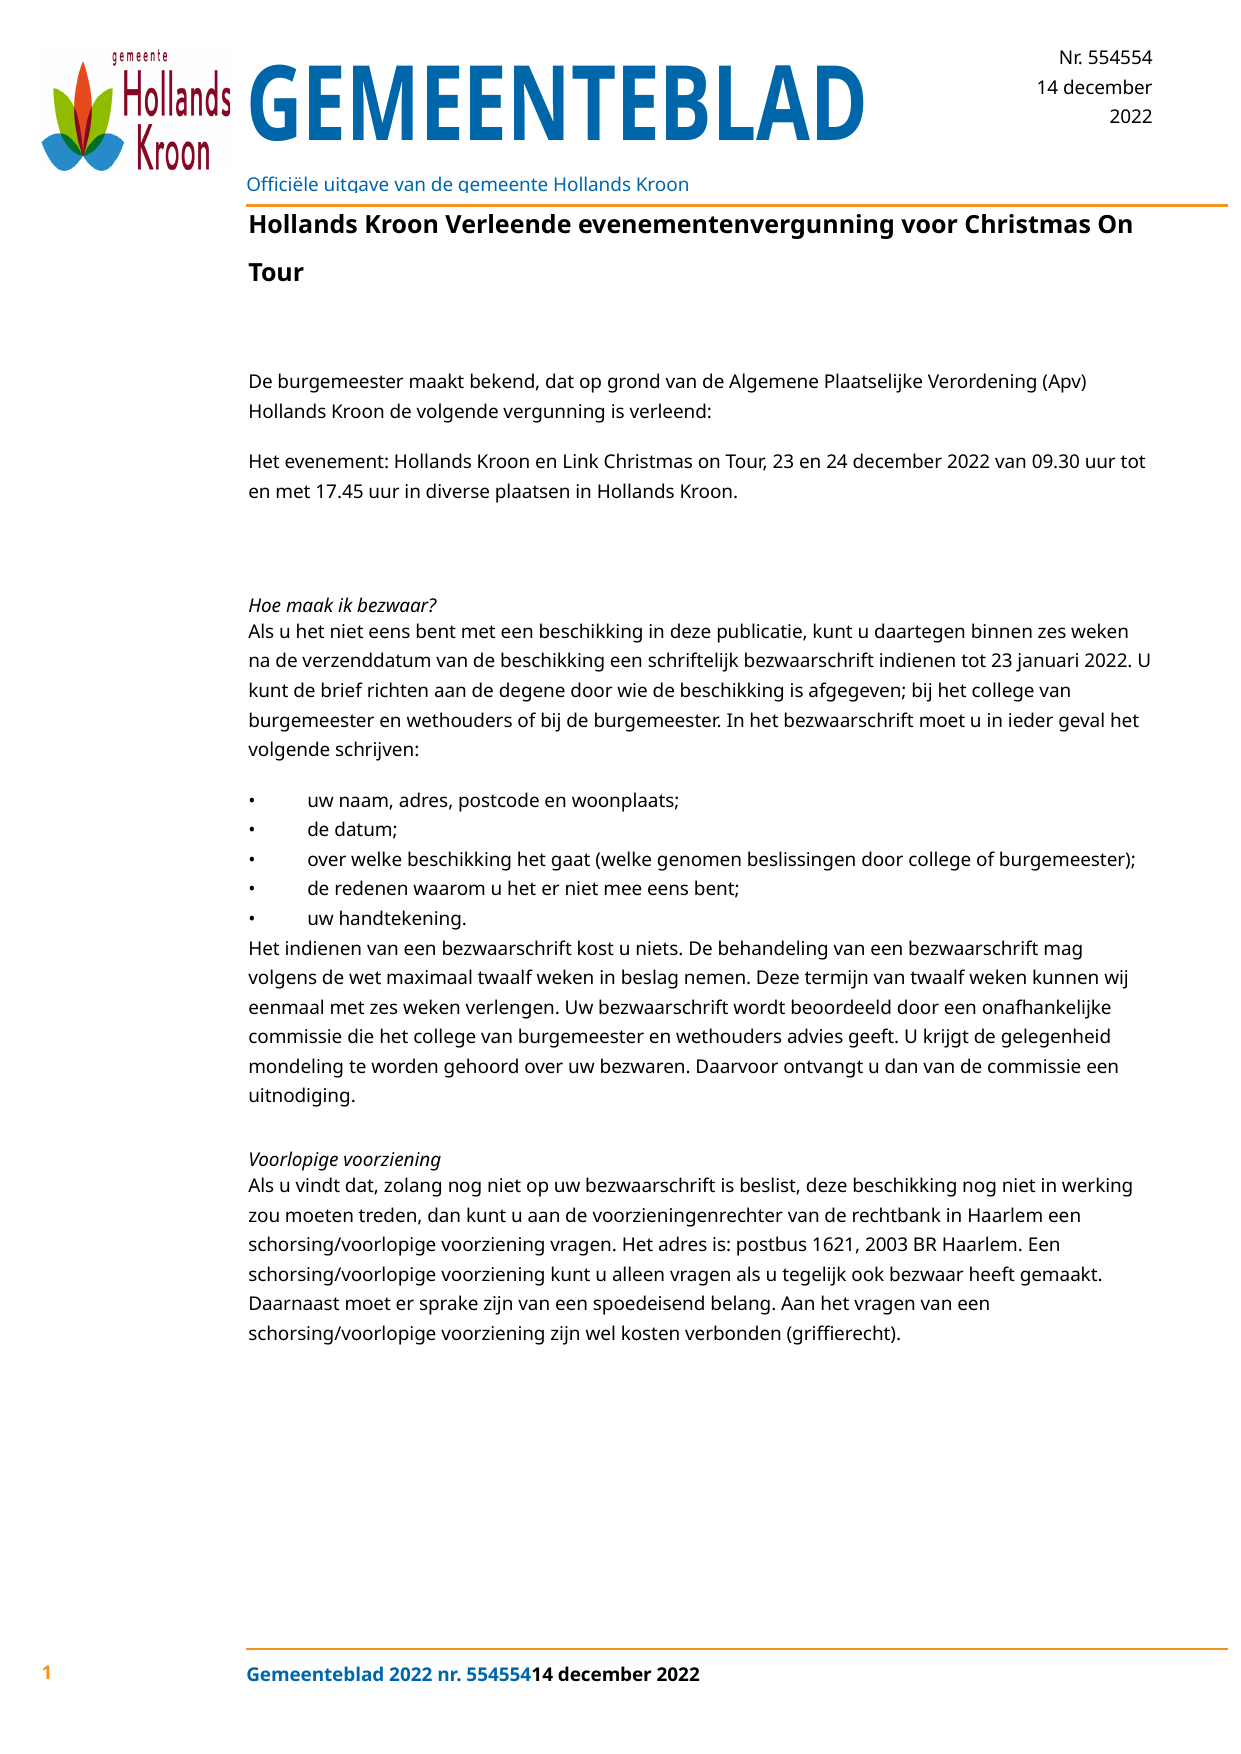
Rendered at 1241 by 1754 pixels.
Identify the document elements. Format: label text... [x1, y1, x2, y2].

text Hollands Kroon Verleende evenementenvergunning voor Christmas On Tour [248, 207, 1152, 288]
list uw handtekening. [248, 905, 1152, 931]
text Voorlopige voorziening [248, 1147, 1152, 1172]
text Het indienen van een bezwaarschrift kost u niets. De behandeling van een bezwaarschrift mag volgens de wet maximaal twaalf weken in beslag nemen. Deze termijn van twaalf weken kunnen wij eenmaal met zes weken verlengen. Uw bezwaarschrift wordt beoordeeld door een onafhankelijke commissie die het college van burgemeester en wethouders advies geeft. U krijgt de gelegenheid mondeling te worden gehoord over uw bezwaren. Daarvoor ontvangt u dan van de commissie een uitnodiging. [248, 935, 1152, 1108]
text De burgemeester maakt bekend, dat op grond van de Algemene Plaatselijke Verordening (Apv) Hollands Kroon de volgende vergunning is verleend: [248, 368, 1152, 424]
list de redenen waarom u het er niet mee eens bent; [248, 876, 1152, 901]
list uw naam, adres, postcode en woonplaats; [248, 787, 1152, 812]
text Als u het niet eens bent met een beschikking in deze publicatie, kunt u daartegen binnen zes weken na de verzenddatum van de beschikking een schriftelijk bezwaarschrift indienen tot 23 januari 2022. U kunt de brief richten aan de degene door wie de beschikking is afgegeven; bij het college van burgemeester en wethouders of bij de burgemeester. In het bezwaarschrift moet u in ieder geval het volgende schrijven: [248, 618, 1152, 762]
text Het evenement: Hollands Kroon en Link Christmas on Tour, 23 en 24 december 2022 van 09.30 uur tot en met 17.45 uur in diverse plaatsen in Hollands Kroon. [248, 448, 1152, 504]
list over welke beschikking het gaat (welke genomen beslissingen door college of burgemeester); [248, 846, 1152, 872]
text Hoe maak ik bezwaar? [248, 592, 1152, 618]
list de datum; [248, 816, 1152, 842]
picture [41, 47, 231, 172]
text Als u vindt dat, zolang nog niet op uw bezwaarschrift is beslist, deze beschikking nog niet in werking zou moeten treden, dan kunt u aan de voorzieningenrechter van de rechtbank in Haarlem een schorsing/voorlopige voorziening vragen. Het adres is: postbus 1621, 2003 BR Haarlem. Een schorsing/voorlopige voorziening kunt u alleen vragen als u tegelijk ook bezwaar heeft gemaakt. Daarnaast moet er sprake zijn van een spoedeisend belang. Aan het vragen van een schorsing/voorlopige voorziening zijn wel kosten verbonden (griffierecht). [248, 1172, 1152, 1346]
